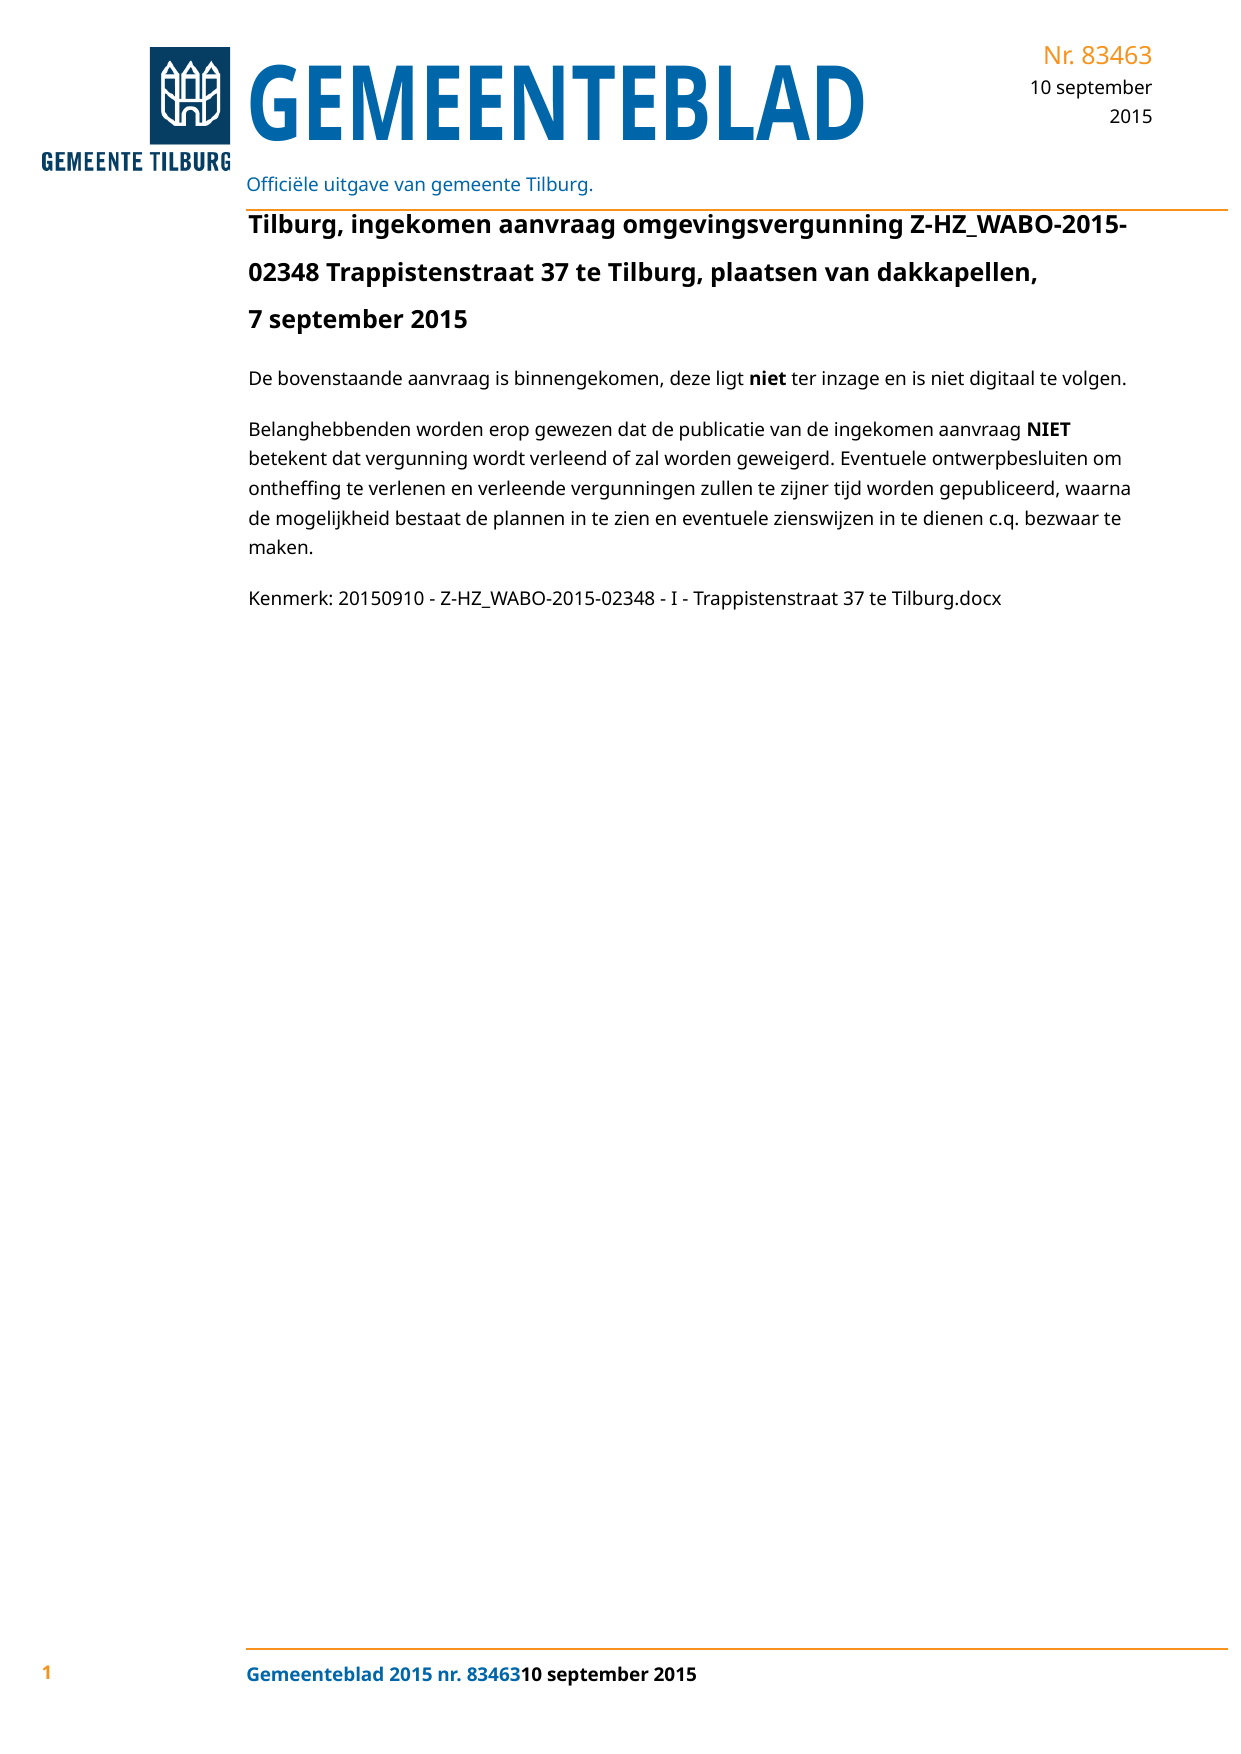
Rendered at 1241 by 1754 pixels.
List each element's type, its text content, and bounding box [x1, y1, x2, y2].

text Kenmerk: 20150910 - Z-HZ_WABO-2015-02348 - I - Trappistenstraat 37 te Tilburg.docx [248, 585, 1152, 610]
text Tilburg, ingekomen aanvraag omgevingsvergunning Z-HZ_WABO-2015-02348 Trappistenstraat 37 te Tilburg, plaatsen van dakkapellen, 7 september 2015 [248, 211, 1152, 336]
picture [41, 47, 231, 172]
text Belanghebbenden worden erop gewezen dat de publicatie van de ingekomen aanvraag NIET betekent dat vergunning wordt verleend of zal worden geweigerd. Eventuele ontwerpbesluiten om ontheffing te verlenen en verleende vergunningen zullen te zijner tijd worden gepubliceerd, waarna de mogelijkheid bestaat de plannen in te zien en eventuele zienswijzen in te dienen c.q. bezwaar te maken. [248, 416, 1152, 560]
text De bovenstaande aanvraag is binnengekomen, deze ligt niet ter inzage en is niet digitaal te volgen. [248, 366, 1152, 391]
